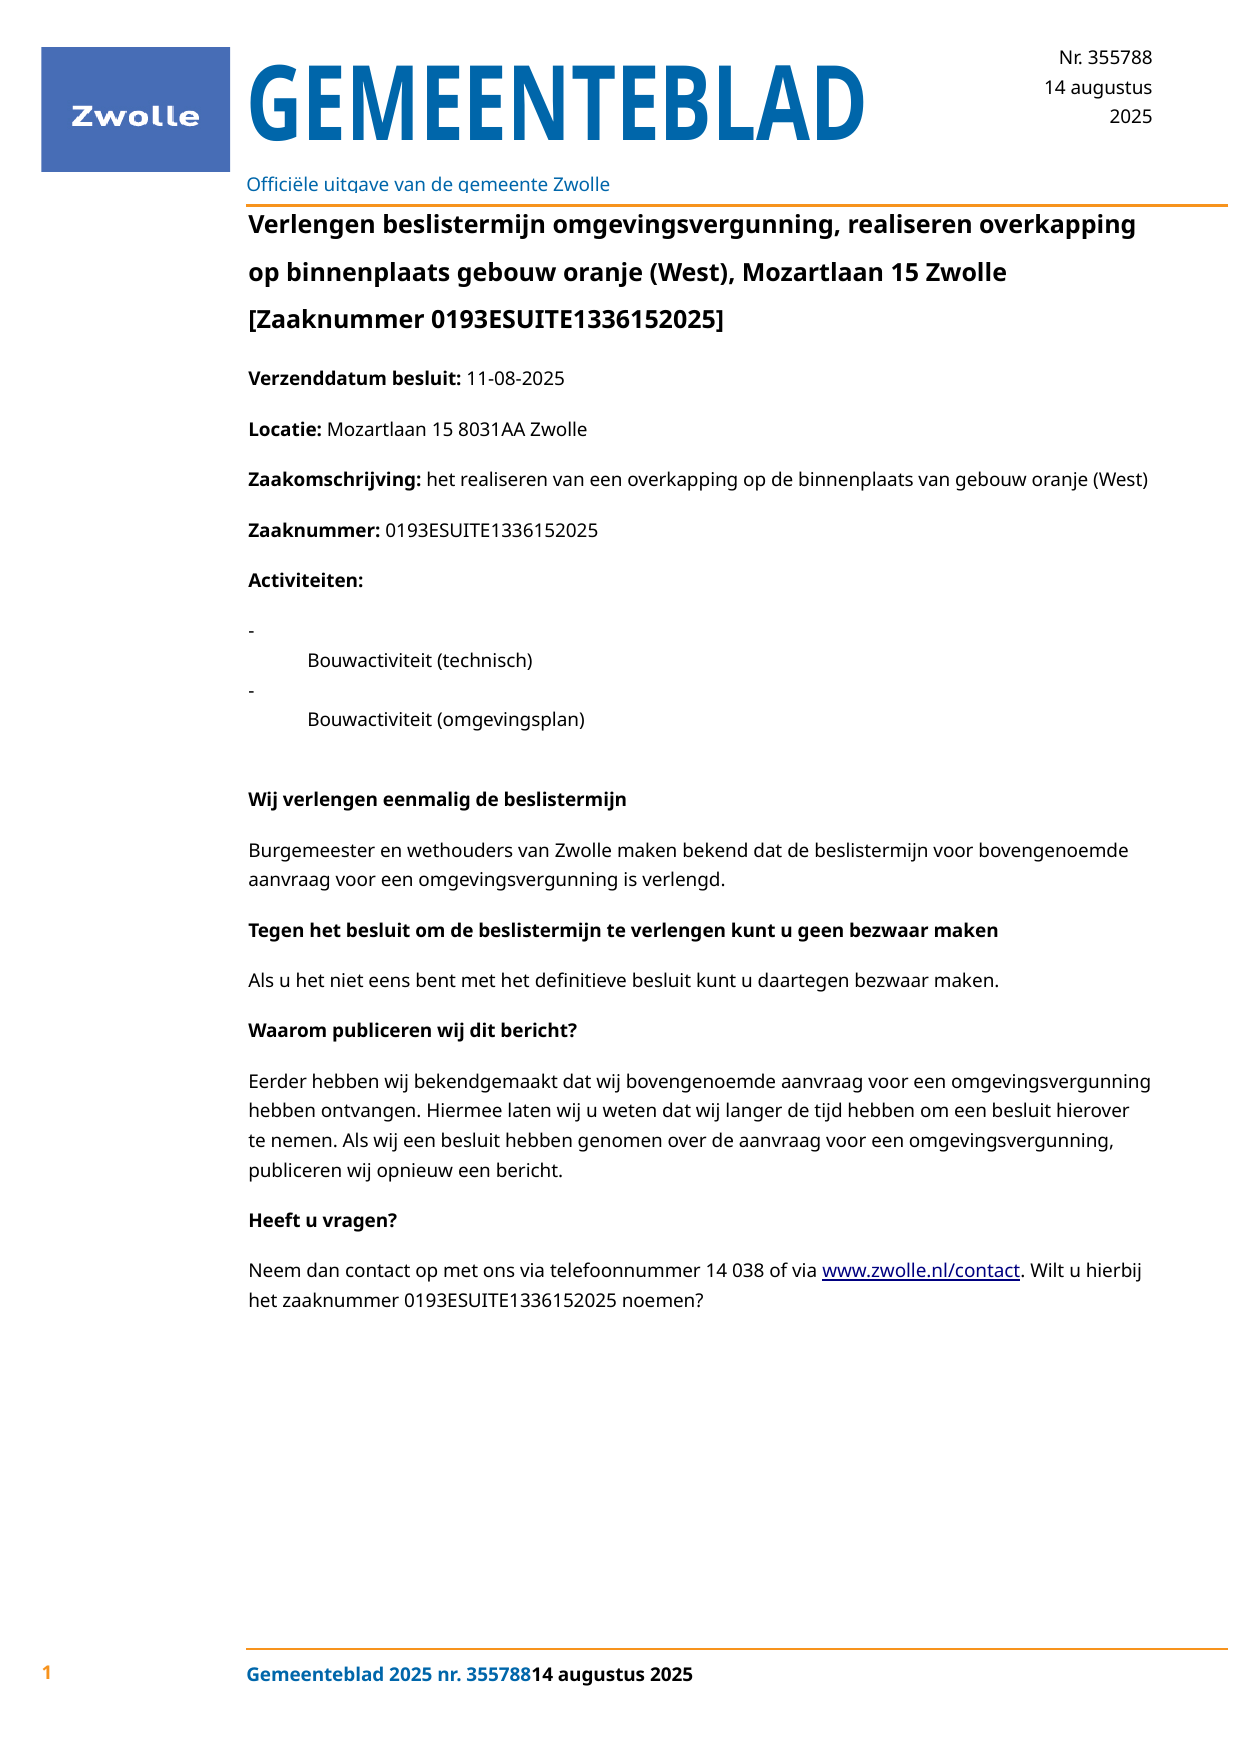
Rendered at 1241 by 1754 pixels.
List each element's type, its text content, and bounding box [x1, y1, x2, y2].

text Burgemeester en wethouders van Zwolle maken bekend dat de beslistermijn voor bovengenoemde aanvraag voor een omgevingsvergunning is verlengd. [248, 837, 1152, 892]
text Eerder hebben wij bekendgemaakt dat wij bovengenoemde aanvraag voor een omgevingsvergunning hebben ontvangen. Hiermee laten wij u weten dat wij langer de tijd hebben om een besluit hierover te nemen. Als wij een besluit hebben genomen over de aanvraag voor een omgevingsvergunning, publiceren wij opnieuw een bericht. [248, 1068, 1152, 1182]
text Zaaknummer: 0193ESUITE1336152025 [248, 517, 1152, 542]
picture [41, 47, 231, 172]
text Verzenddatum besluit: 11-08-2025 [248, 366, 1152, 391]
text Heeft u vragen? [248, 1207, 1152, 1233]
list Bouwactiviteit (omgevingsplan) [248, 706, 1152, 732]
text Activiteiten: [248, 567, 1152, 593]
text Waarom publiceren wij dit bericht? [248, 1018, 1152, 1043]
text Zaakomschrijving: het realiseren van een overkapping op de binnenplaats van gebouw oranje (West) [248, 466, 1152, 492]
text Tegen het besluit om de beslistermijn te verlengen kunt u geen bezwaar maken [248, 917, 1152, 942]
list Bouwactiviteit (technisch) [248, 647, 1152, 673]
text Neem dan contact op met ons via telefoonnummer 14 038 of via www.zwolle.nl/contact. Wilt u hierbij het zaaknummer 0193ESUITE1336152025 noemen? [248, 1258, 1152, 1313]
text Verlengen beslistermijn omgevingsvergunning, realiseren overkapping op binnenplaats gebouw oranje (West), Mozartlaan 15 Zwolle [Zaaknummer 0193ESUITE1336152025] [248, 207, 1152, 336]
text Wij verlengen eenmalig de beslistermijn [248, 786, 1152, 812]
text Locatie: Mozartlaan 15 8031AA Zwolle [248, 416, 1152, 442]
text Als u het niet eens bent met het definitieve besluit kunt u daartegen bezwaar maken. [248, 967, 1152, 993]
